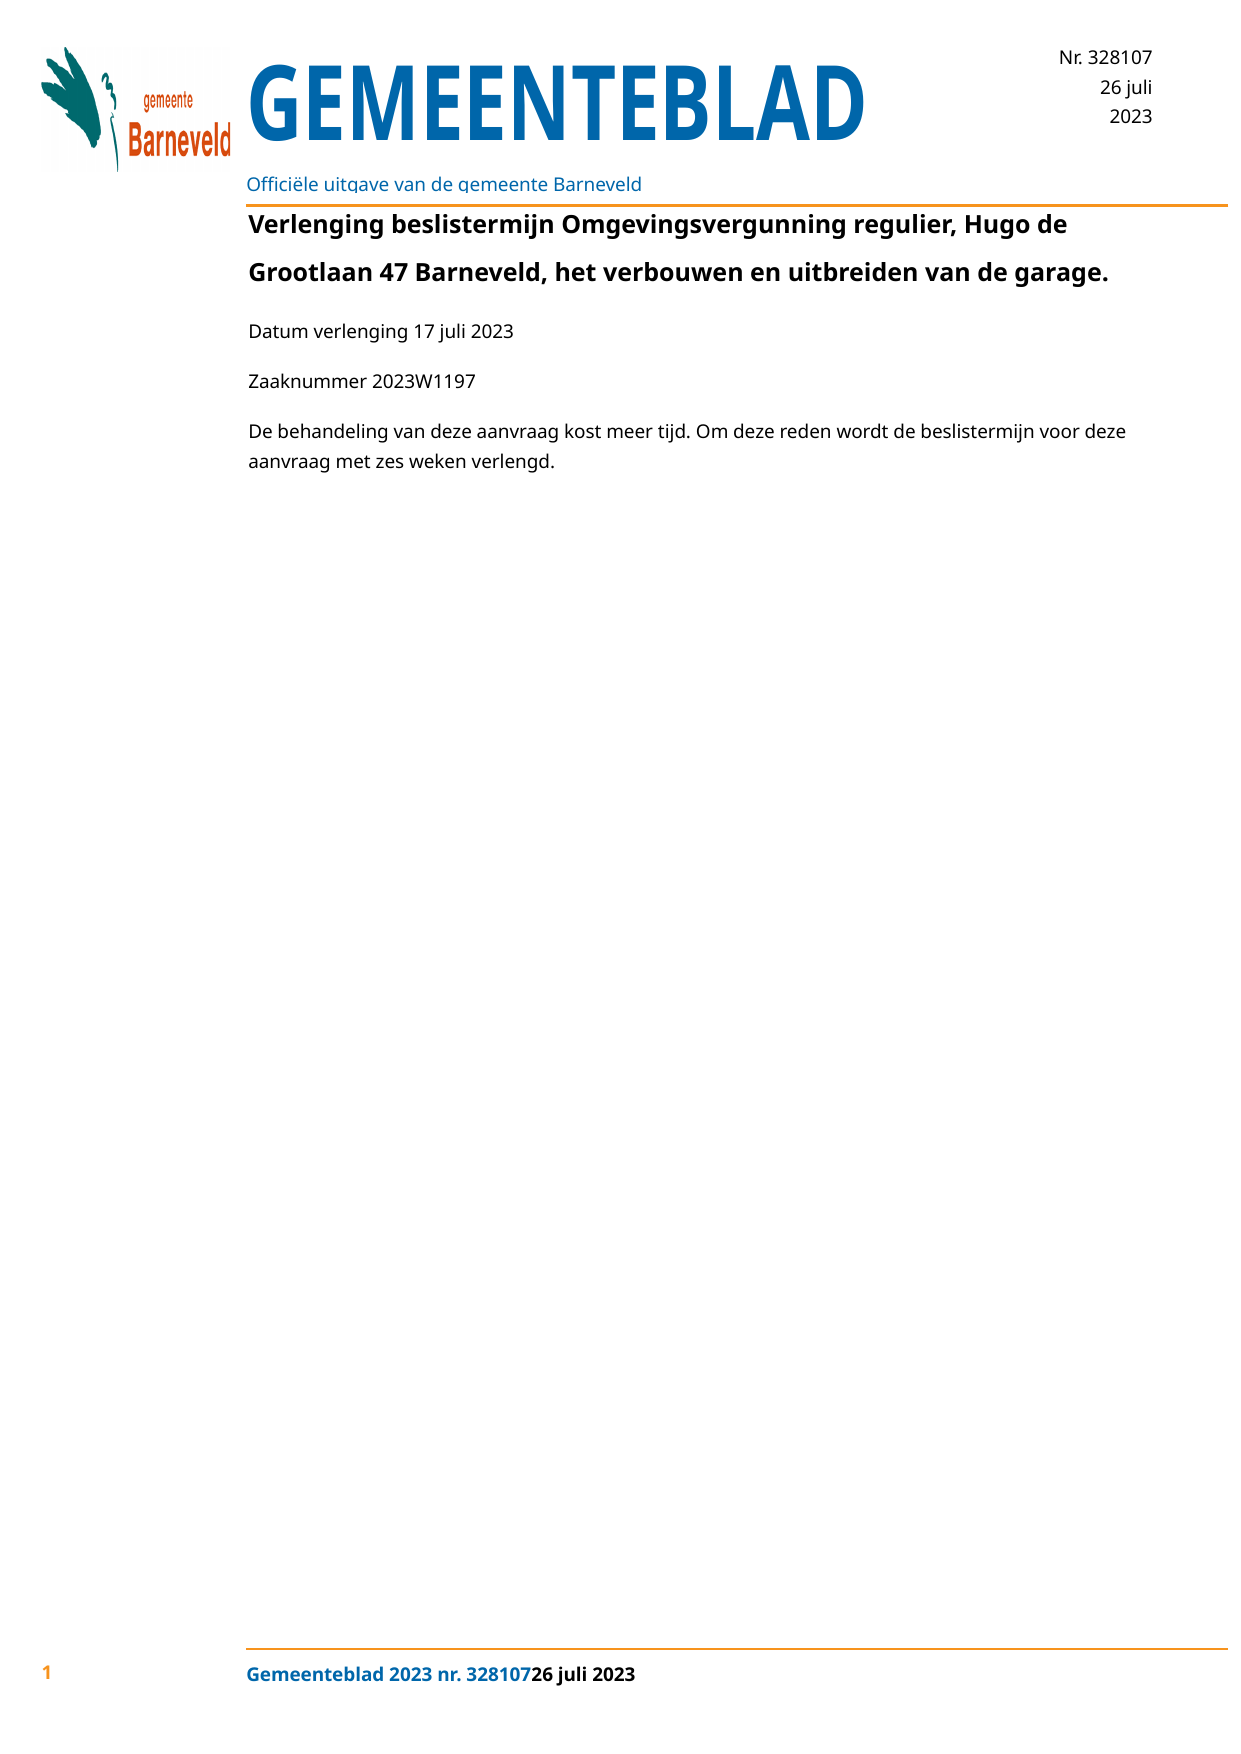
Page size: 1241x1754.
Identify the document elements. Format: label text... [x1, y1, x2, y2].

text Verlenging beslistermijn Omgevingsvergunning regulier, Hugo de Grootlaan 47 Barneveld, het verbouwen en uitbreiden van de garage. [248, 207, 1152, 288]
text De behandeling van deze aanvraag kost meer tijd. Om deze reden wordt de beslistermijn voor deze aanvraag met zes weken verlengd. [248, 419, 1152, 474]
picture [41, 47, 231, 172]
text Zaaknummer 2023W1197 [248, 368, 1152, 394]
text Datum verlenging 17 juli 2023 [248, 318, 1152, 344]
